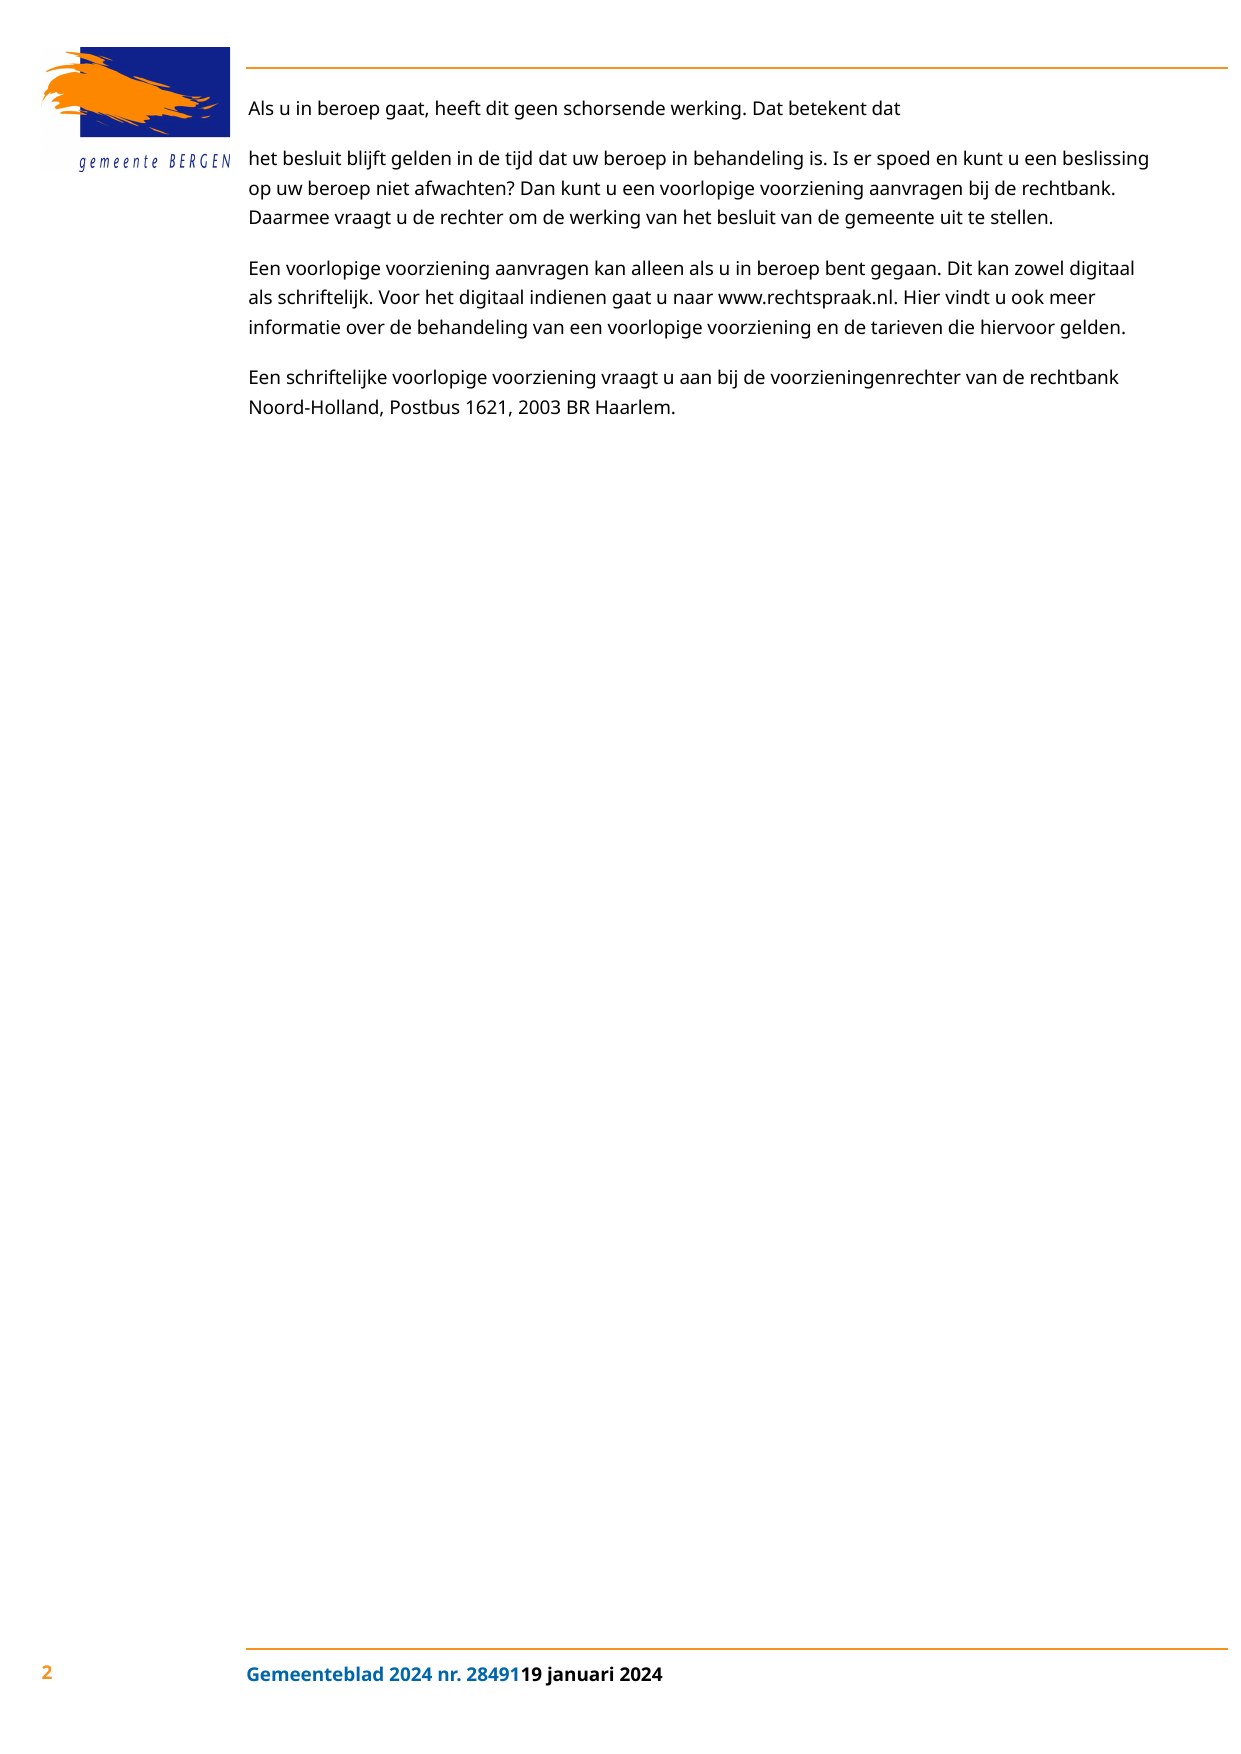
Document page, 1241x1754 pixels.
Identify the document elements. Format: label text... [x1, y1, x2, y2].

text Als u in beroep gaat, heeft dit geen schorsende werking. Dat betekent dat [248, 95, 1152, 121]
text Een schriftelijke voorlopige voorziening vraagt u aan bij de voorzieningenrechter van de rechtbank Noord-Holland, Postbus 1621, 2003 BR Haarlem. [248, 364, 1152, 420]
picture [41, 47, 231, 172]
text Een voorlopige voorziening aanvragen kan alleen als u in beroep bent gegaan. Dit kan zowel digitaal als schriftelijk. Voor het digitaal indienen gaat u naar www.rechtspraak.nl. Hier vindt u ook meer informatie over de behandeling van een voorlopige voorziening en de tarieven die hiervoor gelden. [248, 255, 1152, 340]
text het besluit blijft gelden in de tijd dat uw beroep in behandeling is. Is er spoed en kunt u een beslissing op uw beroep niet afwachten? Dan kunt u een voorlopige voorziening aanvragen bij de rechtbank. Daarmee vraagt u de rechter om de werking van het besluit van de gemeente uit te stellen. [248, 145, 1152, 230]
